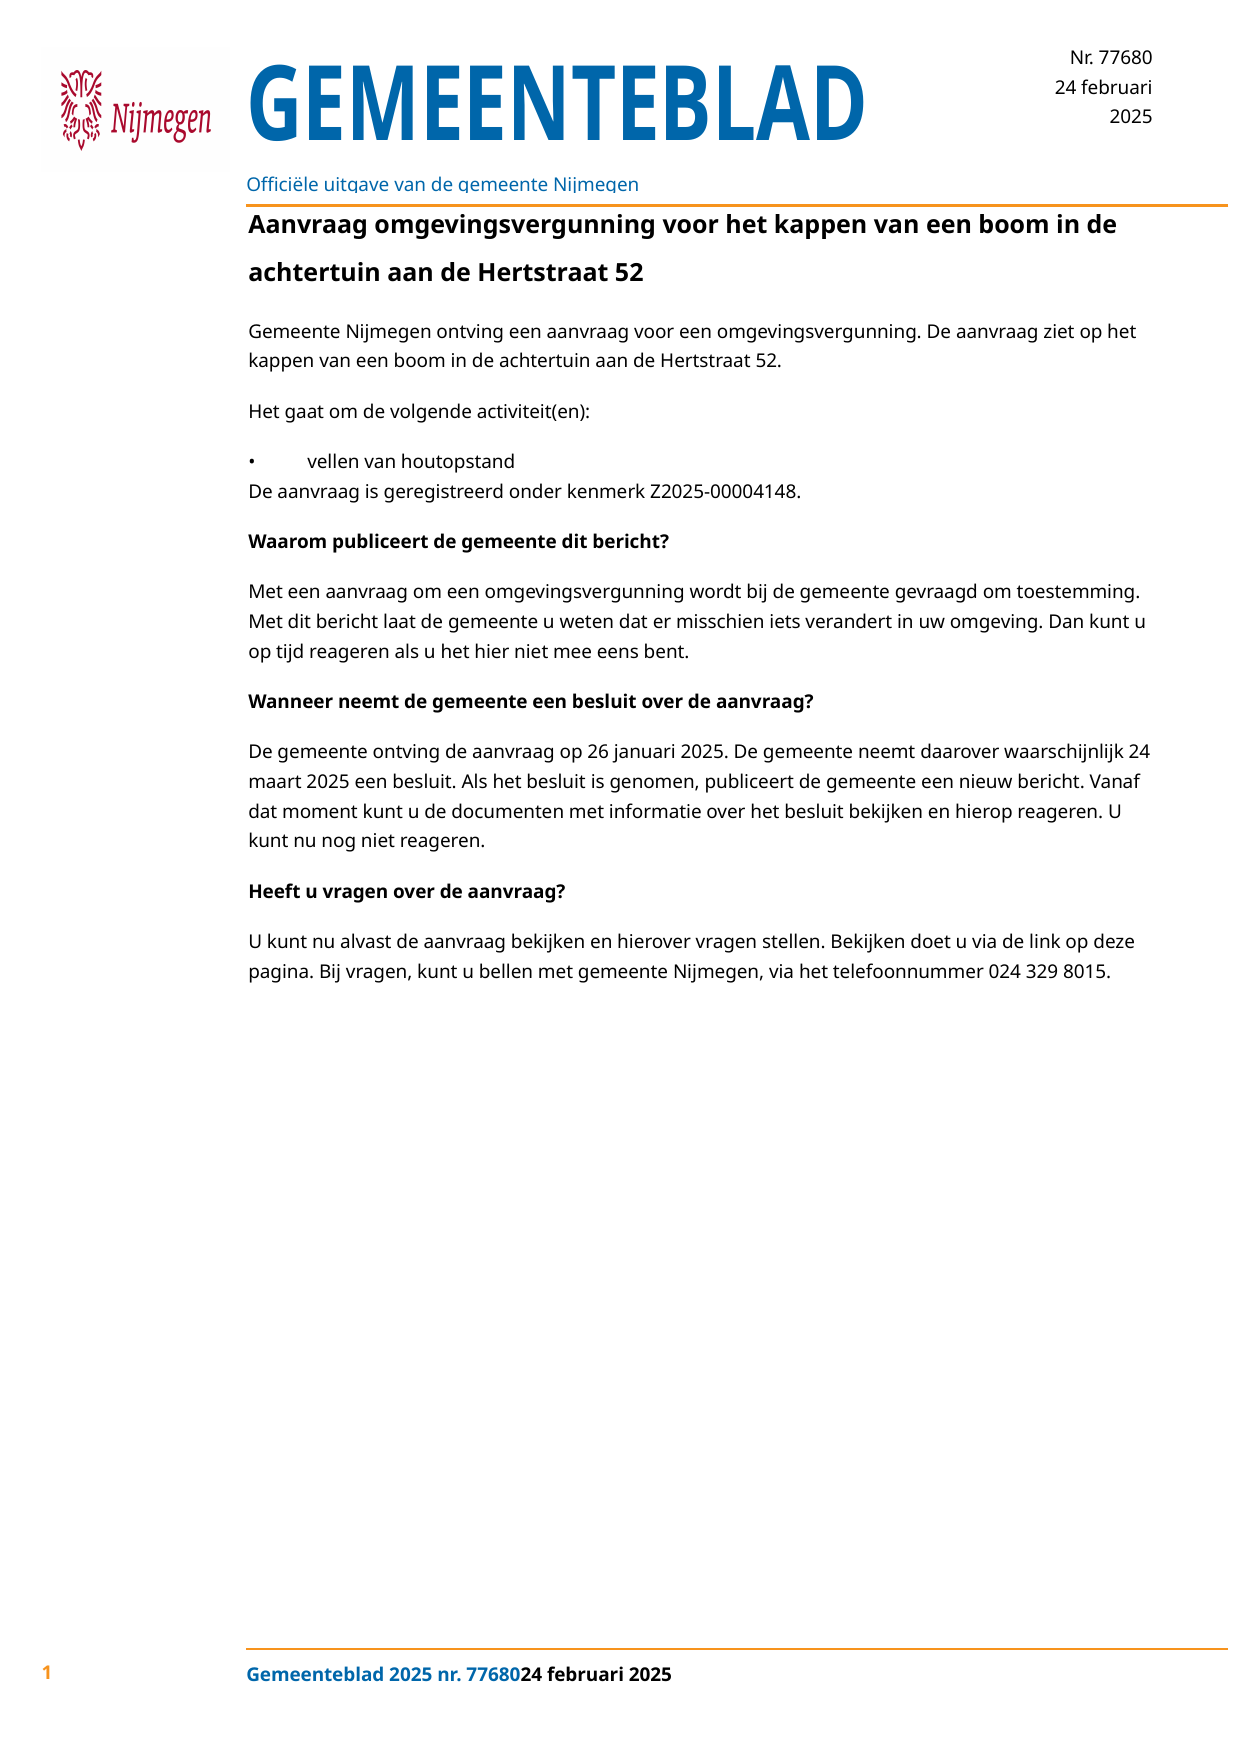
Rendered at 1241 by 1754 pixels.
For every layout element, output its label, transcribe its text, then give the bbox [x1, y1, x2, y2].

picture [41, 47, 231, 172]
text Gemeente Nijmegen ontving een aanvraag voor een omgevingsvergunning. De aanvraag ziet op het kappen van een boom in de achtertuin aan de Hertstraat 52. [248, 318, 1152, 373]
text Aanvraag omgevingsvergunning voor het kappen van een boom in de achtertuin aan de Hertstraat 52 [248, 207, 1152, 288]
text Waarom publiceert de gemeente dit bericht? [248, 528, 1152, 554]
text De gemeente ontving de aanvraag op 26 januari 2025. De gemeente neemt daarover waarschijnlijk 24 maart 2025 een besluit. Als het besluit is genomen, publiceert de gemeente een nieuw bericht. Vanaf dat moment kunt u de documenten met informatie over het besluit bekijken en hierop reageren. U kunt nu nog niet reageren. [248, 739, 1152, 853]
text Heeft u vragen over de aanvraag? [248, 878, 1152, 904]
text Met een aanvraag om een omgevingsvergunning wordt bij de gemeente gevraagd om toestemming. Met dit bericht laat de gemeente u weten dat er misschien iets verandert in uw omgeving. Dan kunt u op tijd reageren als u het hier niet mee eens bent. [248, 579, 1152, 664]
text Het gaat om de volgende activiteit(en): [248, 398, 1152, 424]
text U kunt nu alvast de aanvraag bekijken en hierover vragen stellen. Bekijken doet u via de link op deze pagina. Bij vragen, kunt u bellen met gemeente Nijmegen, via het telefoonnummer 024 329 8015. [248, 928, 1152, 984]
list vellen van houtopstand [248, 448, 1152, 474]
text De aanvraag is geregistreerd onder kenmerk Z2025-00004148. [248, 478, 1152, 504]
text Wanneer neemt de gemeente een besluit over de aanvraag? [248, 688, 1152, 714]
